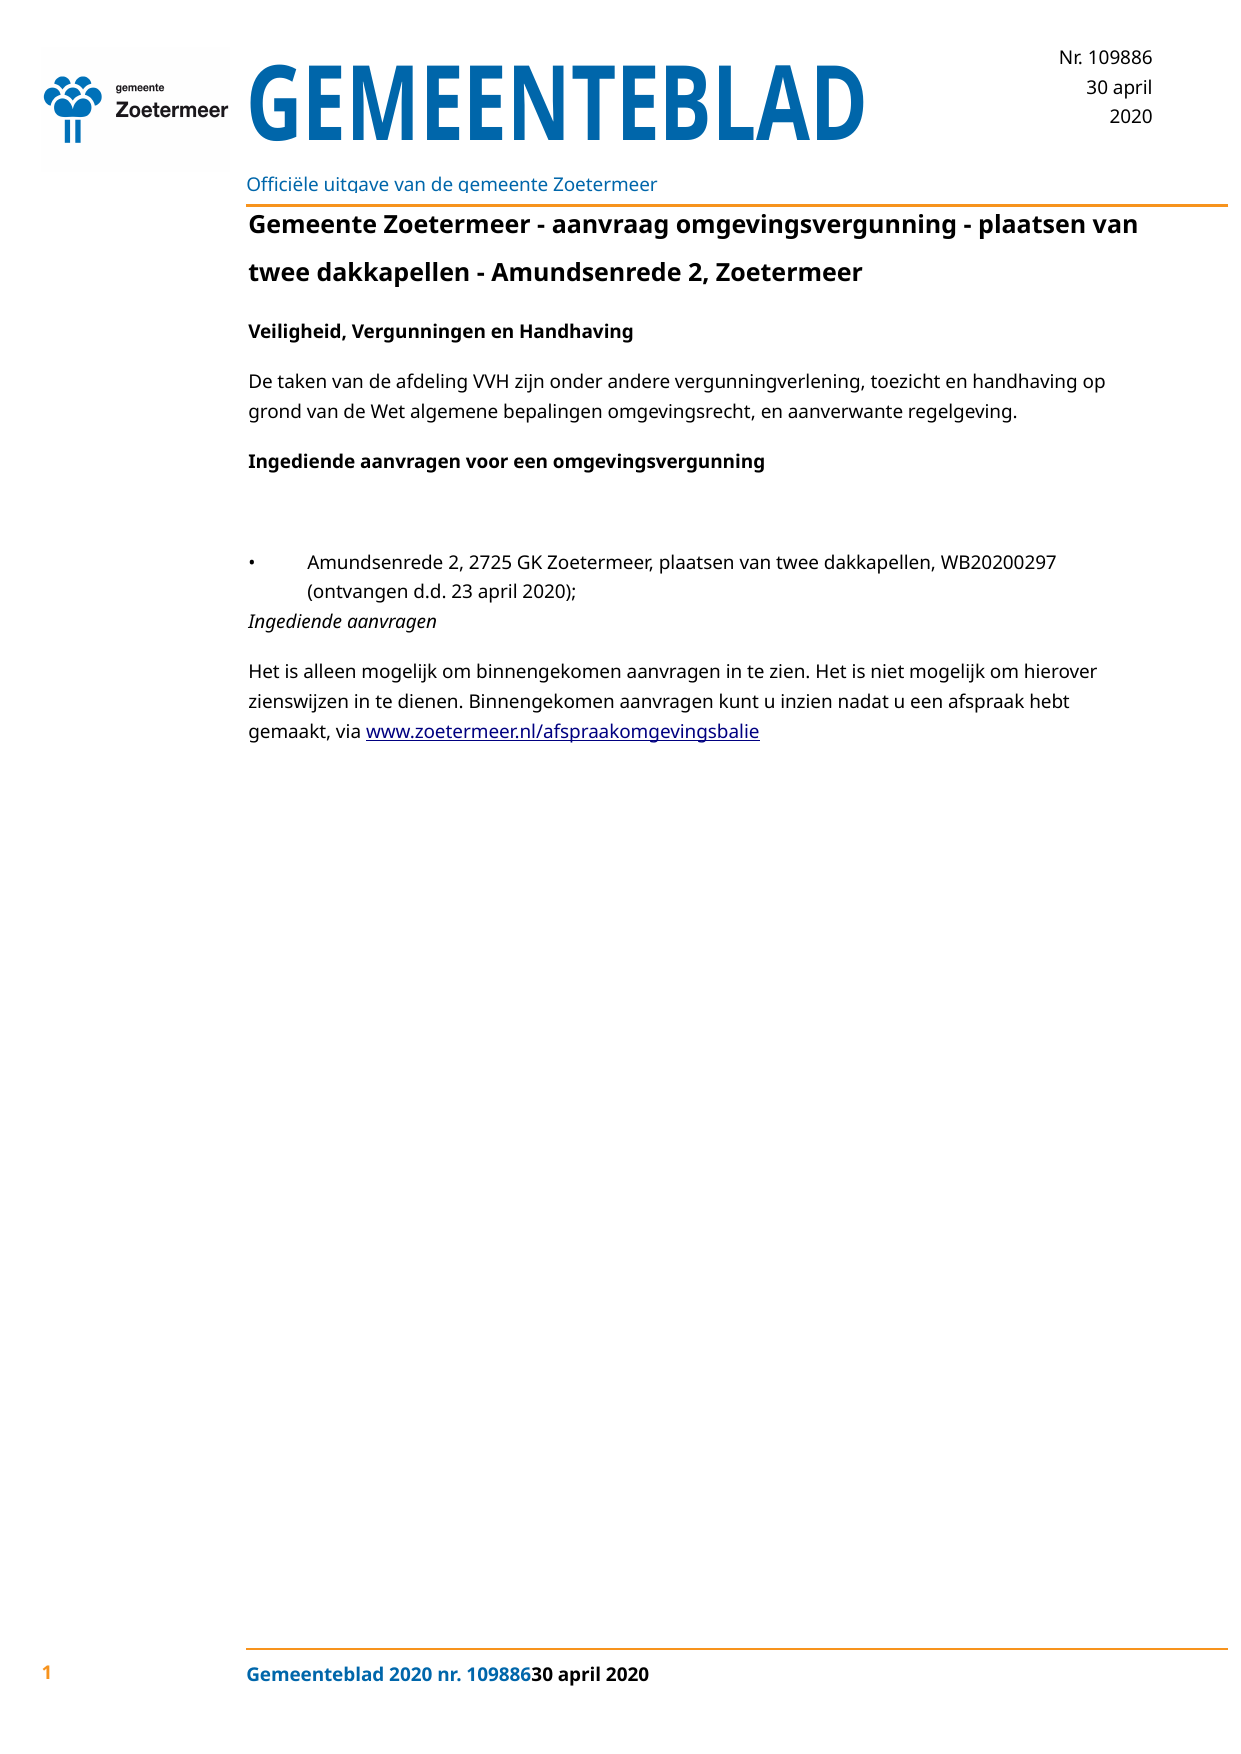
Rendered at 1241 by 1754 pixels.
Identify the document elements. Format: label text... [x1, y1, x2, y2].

text De taken van de afdeling VVH zijn onder andere vergunningverlening, toezicht en handhaving op grond van de Wet algemene bepalingen omgevingsrecht, en aanverwante regelgeving. [248, 368, 1152, 424]
text Het is alleen mogelijk om binnengekomen aanvragen in te zien. Het is niet mogelijk om hierover zienswijzen in te dienen. Binnengekomen aanvragen kunt u inzien nadat u een afspraak hebt gemaakt, via www.zoetermeer.nl/afspraakomgevingsbalie [248, 659, 1152, 744]
text Ingediende aanvragen voor een omgevingsvergunning [248, 448, 1152, 474]
text Ingediende aanvragen [248, 608, 1152, 634]
text Veiligheid, Vergunningen en Handhaving [248, 318, 1152, 344]
list Amundsenrede 2, 2725 GK Zoetermeer, plaatsen van twee dakkapellen, WB20200297 (ontvangen d.d. 23 april 2020); [248, 549, 1152, 604]
picture [41, 47, 231, 172]
text Gemeente Zoetermeer - aanvraag omgevingsvergunning - plaatsen van twee dakkapellen - Amundsenrede 2, Zoetermeer [248, 207, 1152, 288]
